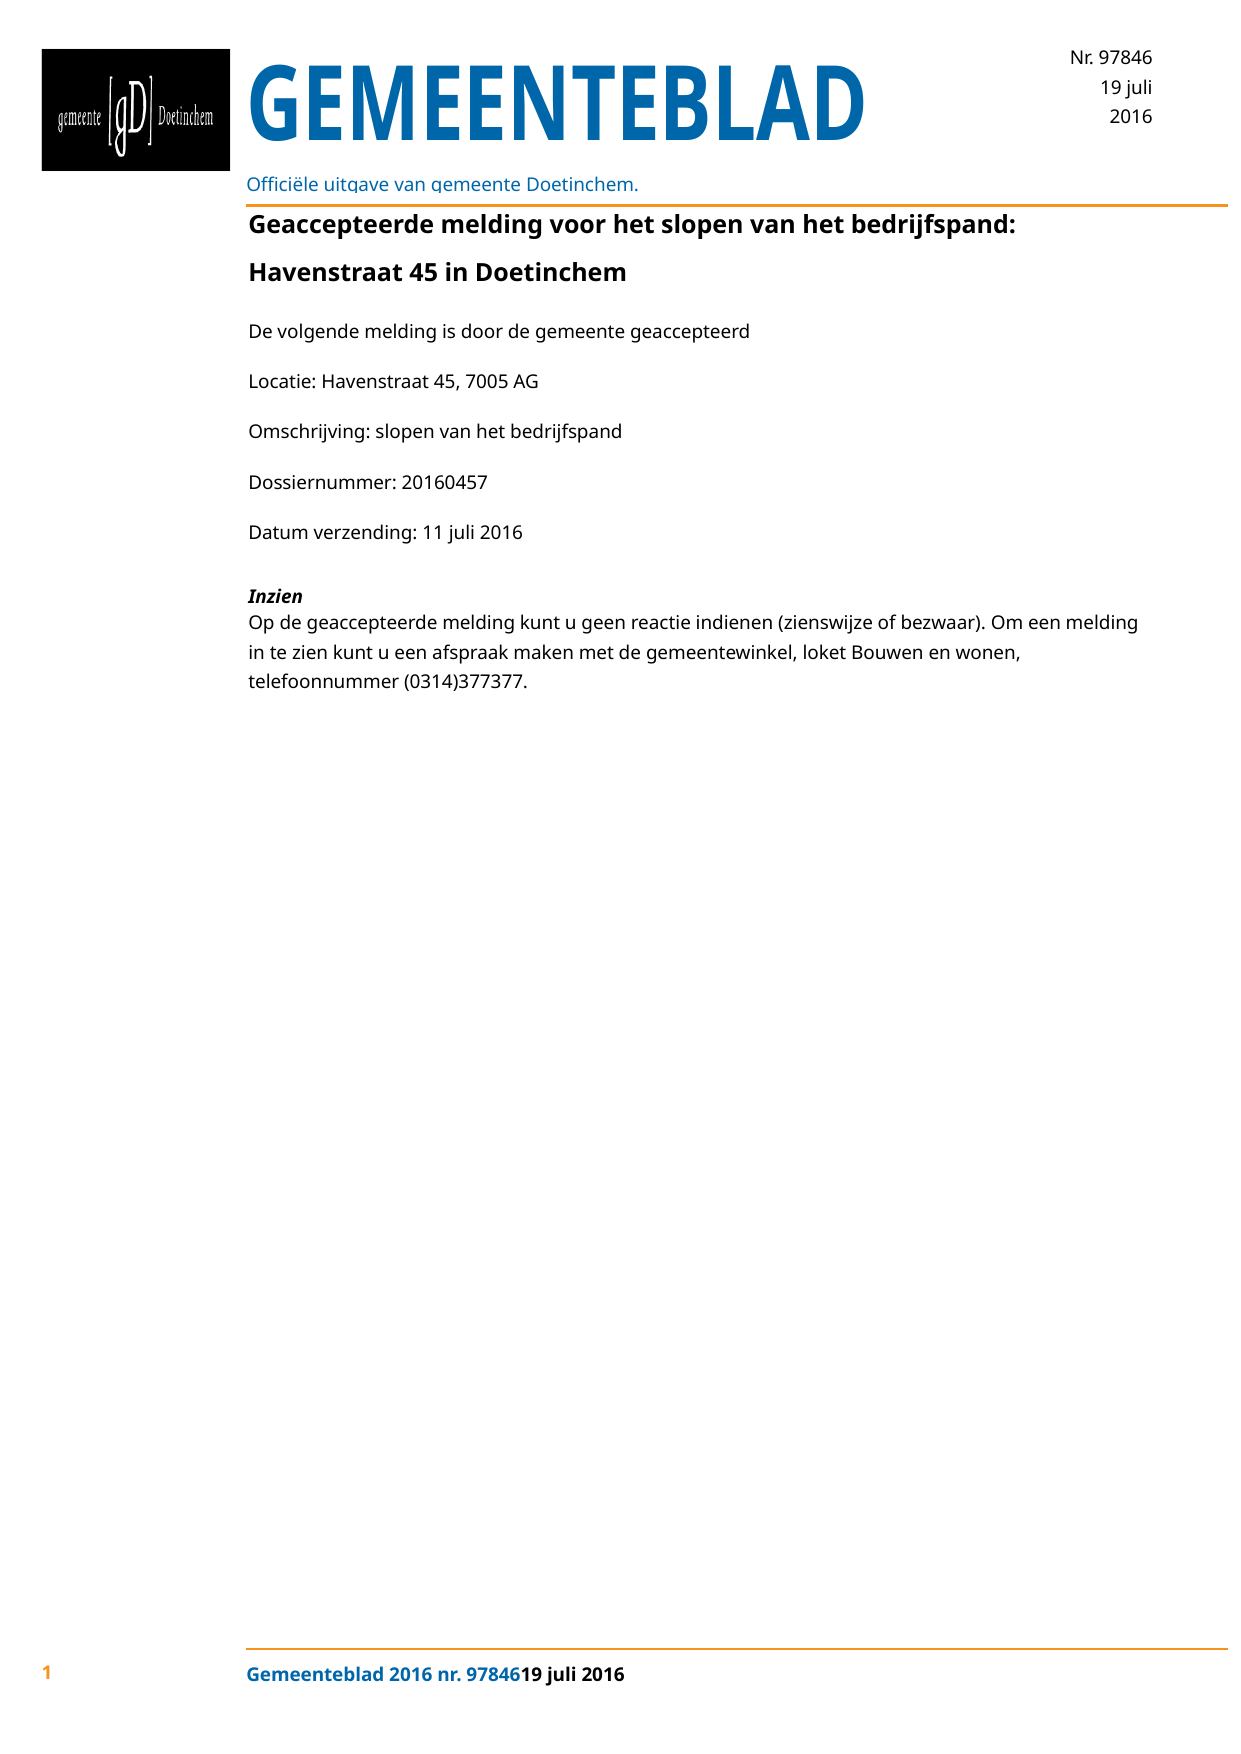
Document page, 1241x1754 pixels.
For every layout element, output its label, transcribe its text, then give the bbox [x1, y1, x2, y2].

text Omschrijving: slopen van het bedrijfspand [248, 419, 1152, 444]
text Op de geaccepteerde melding kunt u geen reactie indienen (zienswijze of bezwaar). Om een melding in te zien kunt u een afspraak maken met de gemeentewinkel, loket Bouwen en wonen, telefoonnummer (0314)377377. [248, 609, 1152, 694]
text De volgende melding is door de gemeente geaccepteerd [248, 318, 1152, 344]
text Datum verzending: 11 juli 2016 [248, 519, 1152, 545]
text Geaccepteerde melding voor het slopen van het bedrijfspand: Havenstraat 45 in Doetinchem [248, 207, 1152, 288]
picture [41, 47, 231, 172]
text Dossiernummer: 20160457 [248, 469, 1152, 495]
text Inzien [248, 583, 1152, 609]
text Locatie: Havenstraat 45, 7005 AG [248, 368, 1152, 394]
